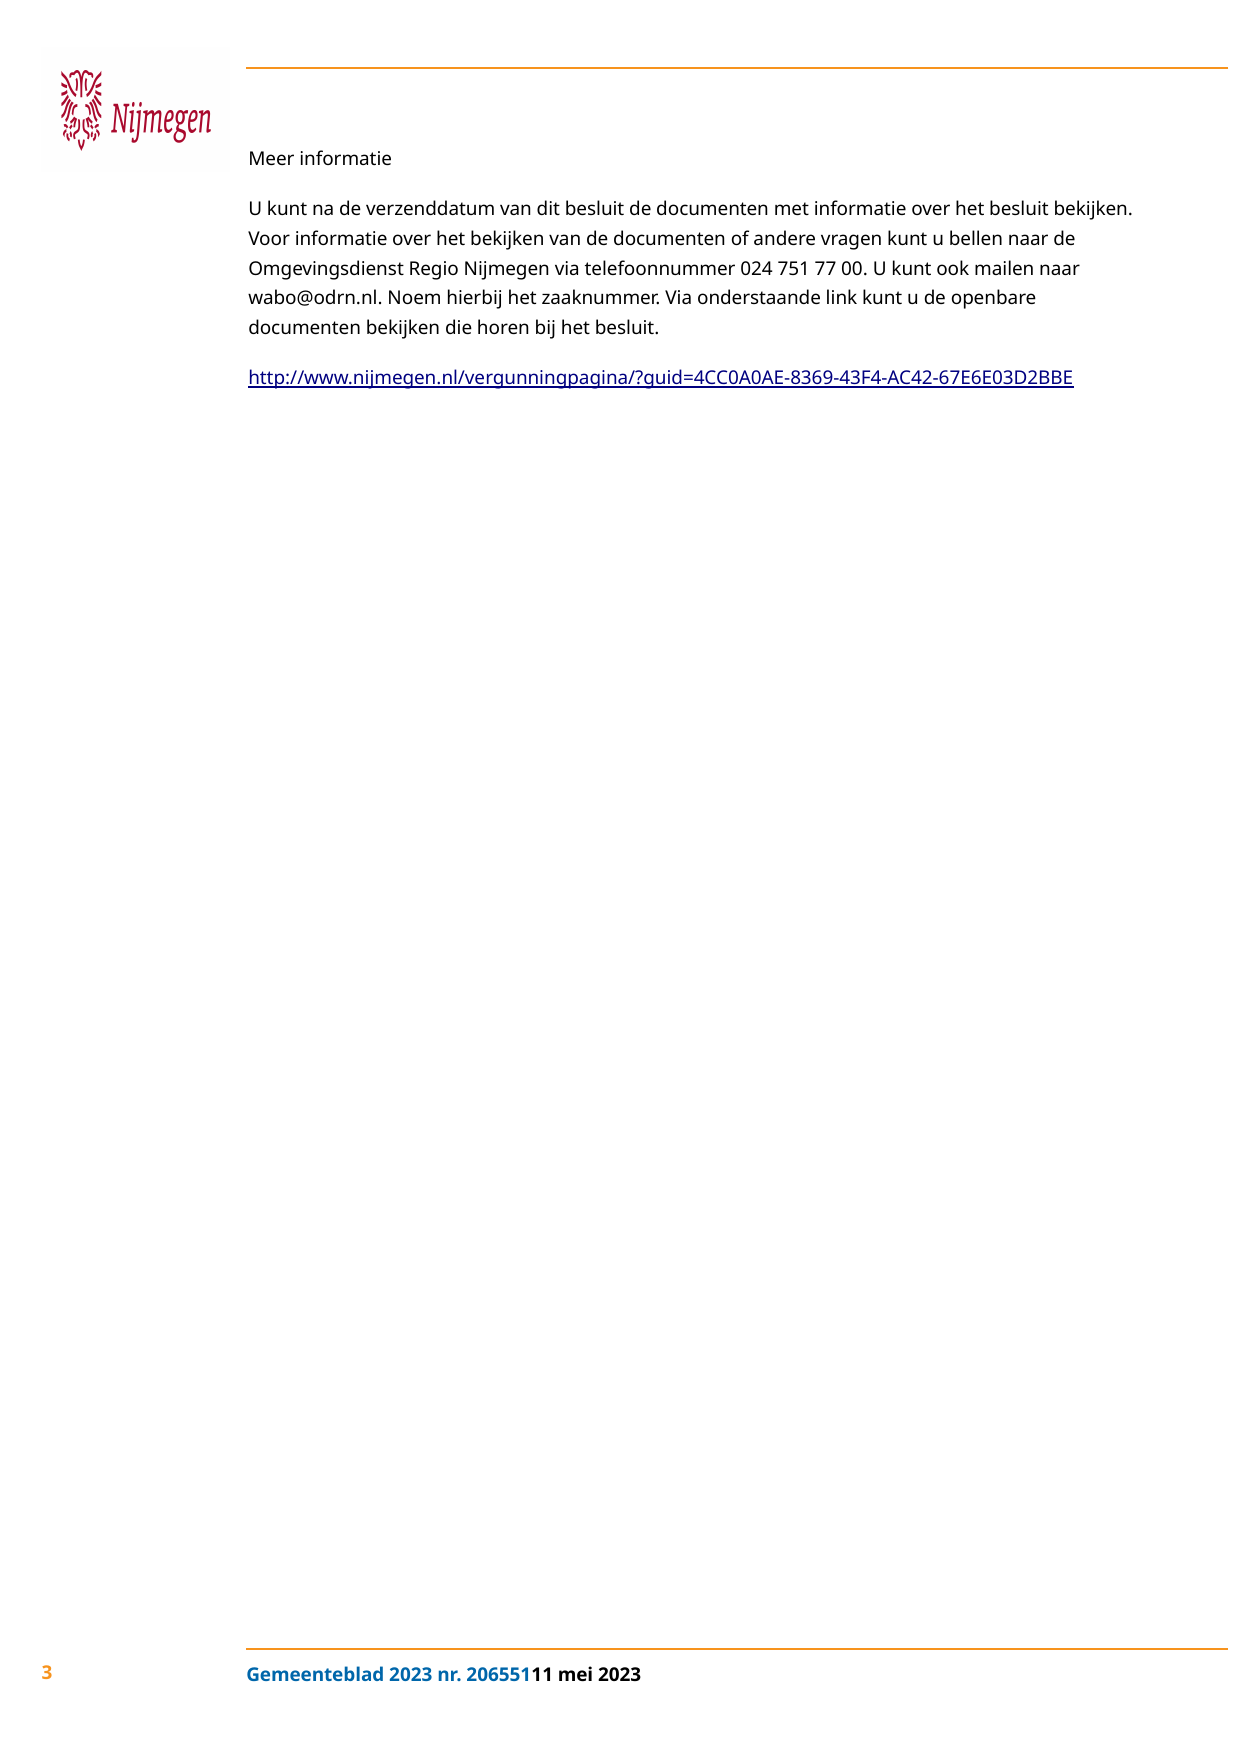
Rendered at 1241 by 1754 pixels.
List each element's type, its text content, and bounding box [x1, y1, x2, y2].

text U kunt na de verzenddatum van dit besluit de documenten met informatie over het besluit bekijken. Voor informatie over het bekijken van de documenten of andere vragen kunt u bellen naar de Omgevingsdienst Regio Nijmegen via telefoonnummer 024 751 77 00. U kunt ook mailen naar wabo@odrn.nl. Noem hierbij het zaaknummer. Via onderstaande link kunt u de openbare documenten bekijken die horen bij het besluit. [248, 196, 1152, 340]
picture [41, 47, 231, 172]
text Meer informatie [248, 145, 1152, 171]
text http://www.nijmegen.nl/vergunningpagina/?guid=4CC0A0AE-8369-43F4-AC42-67E6E03D2BBE [248, 364, 1152, 390]
